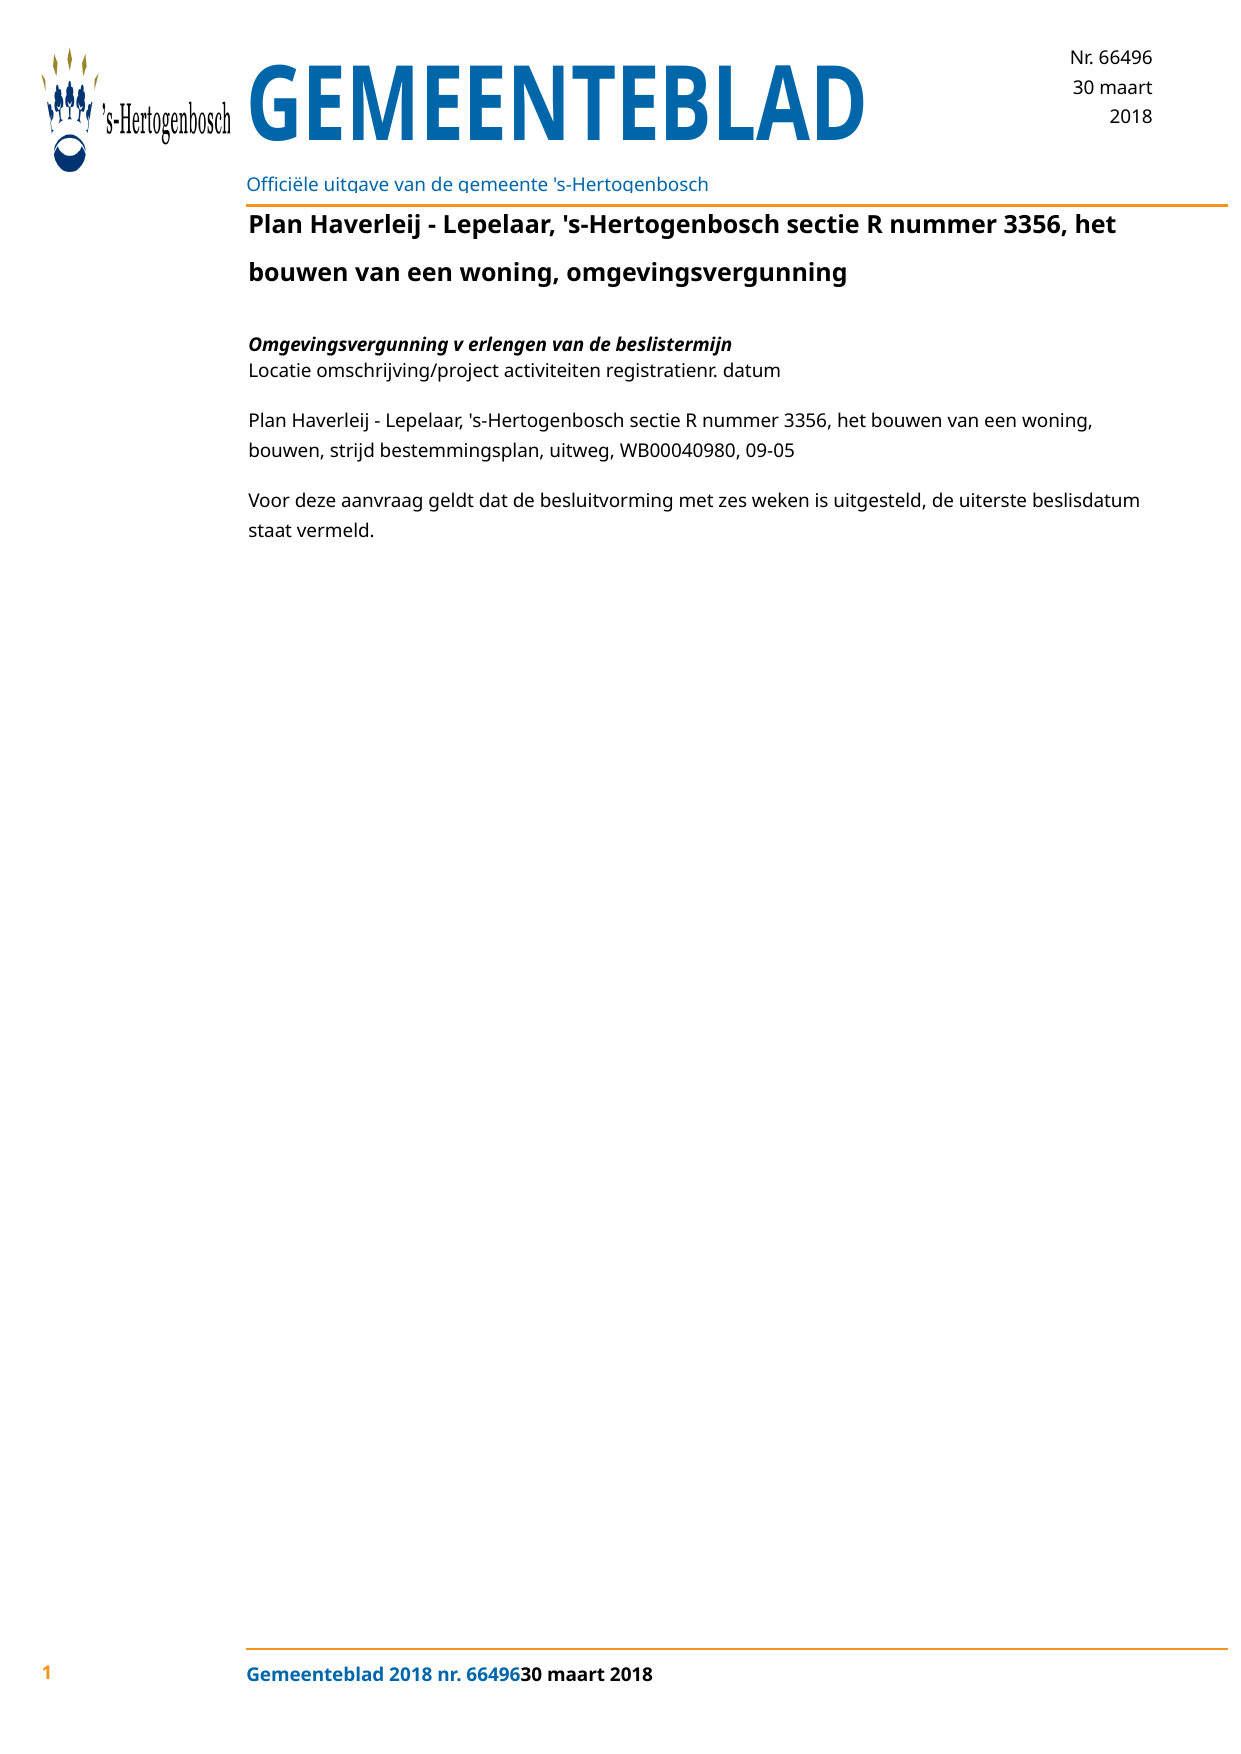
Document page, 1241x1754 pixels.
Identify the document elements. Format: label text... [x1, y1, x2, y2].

text Omgevingsvergunning v erlengen van de beslistermijn [248, 331, 1152, 357]
text Locatie omschrijving/project activiteiten registratienr. datum [248, 357, 1152, 383]
picture [41, 47, 231, 172]
text Voor deze aanvraag geldt dat de besluitvorming met zes weken is uitgesteld, de uiterste beslisdatum staat vermeld. [248, 488, 1152, 543]
text Plan Haverleij - Lepelaar, 's-Hertogenbosch sectie R nummer 3356, het bouwen van een woning, omgevingsvergunning [248, 207, 1152, 288]
text Plan Haverleij - Lepelaar, 's-Hertogenbosch sectie R nummer 3356, het bouwen van een woning, bouwen, strijd bestemmingsplan, uitweg, WB00040980, 09-05 [248, 408, 1152, 463]
